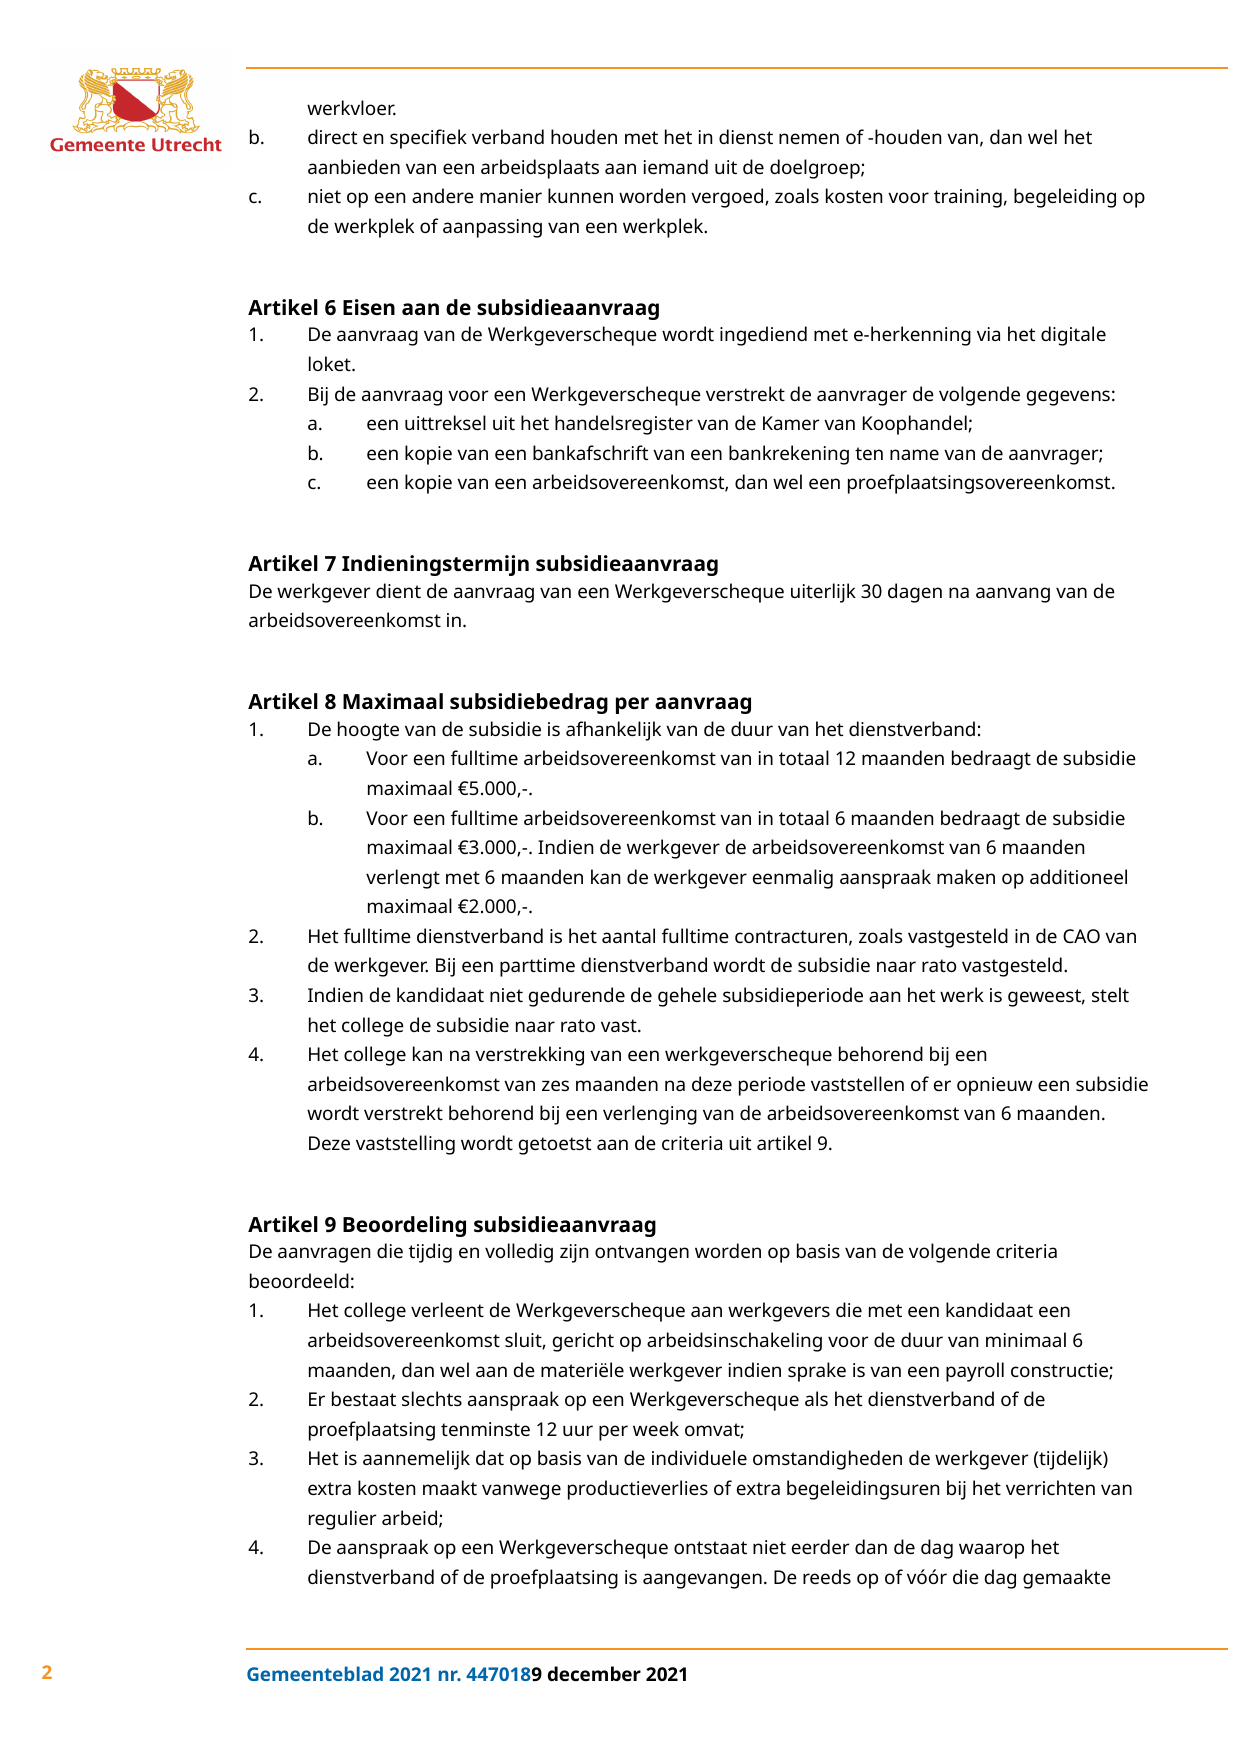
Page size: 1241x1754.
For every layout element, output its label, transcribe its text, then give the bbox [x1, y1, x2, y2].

list Het college verleent de Werkgeverscheque aan werkgevers die met een kandidaat een arbeidsovereenkomst sluit, gericht op arbeidsinschakeling voor de duur van minimaal 6 maanden, dan wel aan de materiële werkgever indien sprake is van een payroll constructie; [248, 1298, 1152, 1383]
list een uittreksel uit het handelsregister van de Kamer van Koophandel; [307, 410, 1152, 436]
list Het college kan na verstrekking van een werkgeverscheque behorend bij een arbeidsovereenkomst van zes maanden na deze periode vaststellen of er opnieuw een subsidie wordt verstrekt behorend bij een verlenging van de arbeidsovereenkomst van 6 maanden. Deze vaststelling wordt getoetst aan de criteria uit artikel 9. [248, 1041, 1152, 1156]
text Artikel 8 Maximaal subsidiebedrag per aanvraag [248, 687, 1152, 716]
text Artikel 7 Indieningstermijn subsidieaanvraag [248, 549, 1152, 578]
list Voor een fulltime arbeidsovereenkomst van in totaal 6 maanden bedraagt de subsidie maximaal €3.000,-. Indien de werkgever de arbeidsovereenkomst van 6 maanden verlengt met 6 maanden kan de werkgever eenmalig aanspraak maken op additioneel maximaal €2.000,-. [307, 805, 1152, 919]
list Voor een fulltime arbeidsovereenkomst van in totaal 12 maanden bedraagt de subsidie maximaal €5.000,-. [307, 746, 1152, 801]
list Het fulltime dienstverband is het aantal fulltime contracturen, zoals vastgesteld in de CAO van de werkgever. Bij een parttime dienstverband wordt de subsidie naar rato vastgesteld. [248, 923, 1152, 978]
list De aanvraag van de Werkgeverscheque wordt ingediend met e-herkenning via het digitale loket. [248, 322, 1152, 377]
list Bij de aanvraag voor een Werkgeverscheque verstrekt de aanvrager de volgende gegevens: [248, 381, 1152, 406]
list een kopie van een bankafschrift van een bankrekening ten name van de aanvrager; [307, 440, 1152, 466]
list direct en specifiek verband houden met het in dienst nemen of -houden van, dan wel het aanbieden van een arbeidsplaats aan iemand uit de doelgroep; [248, 124, 1152, 180]
list De hoogte van de subsidie is afhankelijk van de duur van het dienstverband: [248, 716, 1152, 742]
text Artikel 6 Eisen aan de subsidieaanvraag [248, 293, 1152, 322]
list Er bestaat slechts aanspraak op een Werkgeverscheque als het dienstverband of de proefplaatsing tenminste 12 uur per week omvat; [248, 1386, 1152, 1442]
text De werkgever dient de aanvraag van een Werkgeverscheque uiterlijk 30 dagen na aanvang van de arbeidsovereenkomst in. [248, 578, 1152, 633]
picture [41, 47, 231, 172]
list niet op een andere manier kunnen worden vergoed, zoals kosten voor training, begeleiding op de werkplek of aanpassing van een werkplek. [248, 183, 1152, 239]
list Indien de kandidaat niet gedurende de gehele subsidieperiode aan het werk is geweest, stelt het college de subsidie naar rato vast. [248, 982, 1152, 1037]
list een kopie van een arbeidsovereenkomst, dan wel een proefplaatsingsovereenkomst. [307, 469, 1152, 495]
text De aanvragen die tijdig en volledig zijn ontvangen worden op basis van de volgende criteria beoordeeld: [248, 1238, 1152, 1294]
list Het is aannemelijk dat op basis van de individuele omstandigheden de werkgever (tijdelijk) extra kosten maakt vanwege productieverlies of extra begeleidingsuren bij het verrichten van regulier arbeid; [248, 1446, 1152, 1531]
list De aanspraak op een Werkgeverscheque ontstaat niet eerder dan de dag waarop het dienstverband of de proefplaatsing is aangevangen. De reeds op of vóór die dag gemaakte [248, 1534, 1152, 1590]
text Artikel 9 Beoordeling subsidieaanvraag [248, 1210, 1152, 1238]
list werkvloer. [248, 95, 1152, 121]
